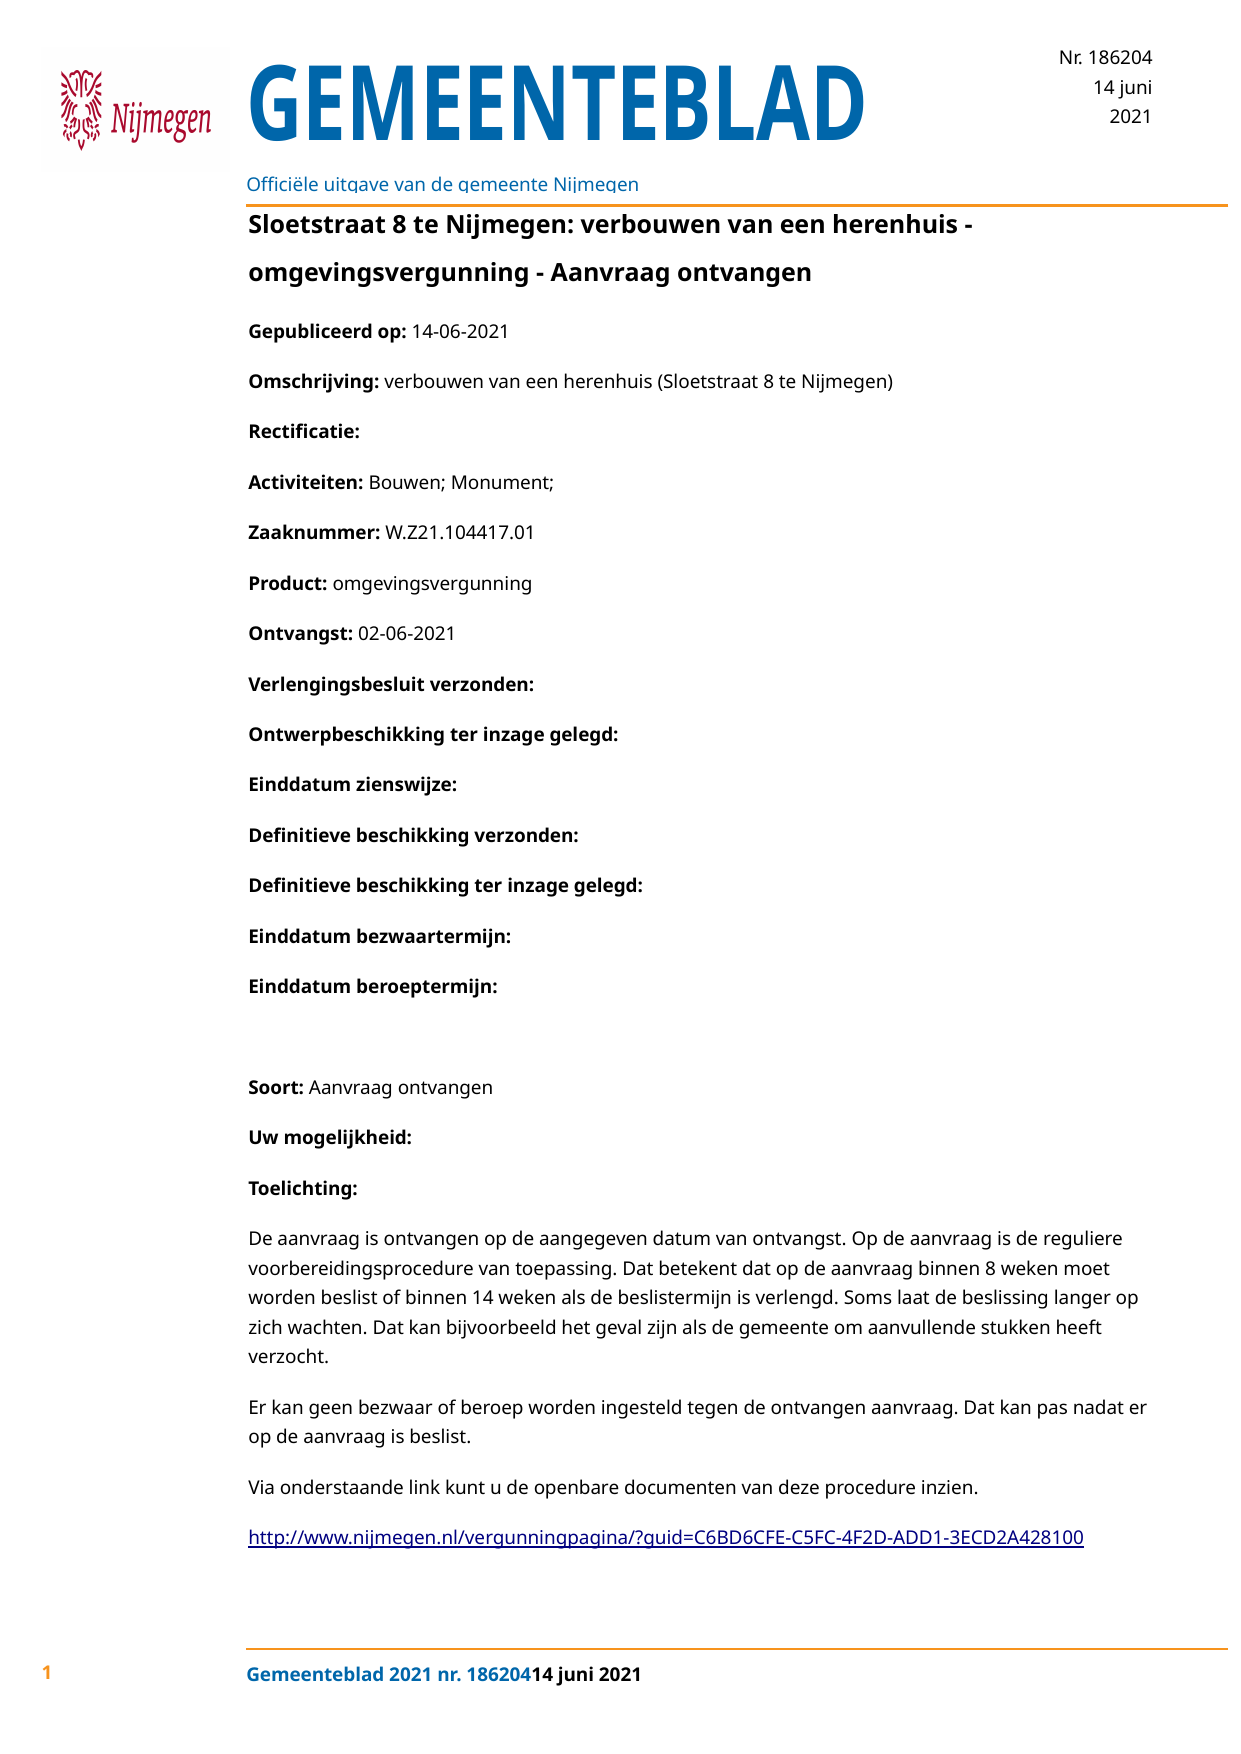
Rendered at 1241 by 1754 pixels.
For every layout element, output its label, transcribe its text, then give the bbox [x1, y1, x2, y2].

text Ontvangst: 02-06-2021 [248, 620, 1152, 646]
picture [41, 47, 231, 172]
text Gepubliceerd op: 14-06-2021 [248, 318, 1152, 344]
text Ontwerpbeschikking ter inzage gelegd: [248, 721, 1152, 747]
text Einddatum bezwaartermijn: [248, 923, 1152, 949]
text Definitieve beschikking verzonden: [248, 822, 1152, 848]
text Omschrijving: verbouwen van een herenhuis (Sloetstraat 8 te Nijmegen) [248, 368, 1152, 394]
text De aanvraag is ontvangen op de aangegeven datum van ontvangst. Op de aanvraag is de reguliere voorbereidingsprocedure van toepassing. Dat betekent dat op de aanvraag binnen 8 weken moet worden beslist of binnen 14 weken als de beslistermijn is verlengd. Soms laat de beslissing langer op zich wachten. Dat kan bijvoorbeeld het geval zijn als de gemeente om aanvullende stukken heeft verzocht. [248, 1225, 1152, 1369]
text Sloetstraat 8 te Nijmegen: verbouwen van een herenhuis - omgevingsvergunning - Aanvraag ontvangen [248, 207, 1152, 288]
text Verlengingsbesluit verzonden: [248, 671, 1152, 697]
text Zaaknummer: W.Z21.104417.01 [248, 519, 1152, 545]
text Soort: Aanvraag ontvangen [248, 1074, 1152, 1100]
text Rectificatie: [248, 419, 1152, 444]
text Toelichting: [248, 1175, 1152, 1201]
text Product: omgevingsvergunning [248, 570, 1152, 596]
text Definitieve beschikking ter inzage gelegd: [248, 872, 1152, 898]
text Via onderstaande link kunt u de openbare documenten van deze procedure inzien. [248, 1474, 1152, 1500]
text Uw mogelijkheid: [248, 1124, 1152, 1150]
text Activiteiten: Bouwen; Monument; [248, 469, 1152, 495]
text http://www.nijmegen.nl/vergunningpagina/?guid=C6BD6CFE-C5FC-4F2D-ADD1-3ECD2A428100 [248, 1524, 1152, 1550]
text Einddatum zienswijze: [248, 772, 1152, 797]
text Er kan geen bezwaar of beroep worden ingesteld tegen de ontvangen aanvraag. Dat kan pas nadat er op de aanvraag is beslist. [248, 1394, 1152, 1449]
text Einddatum beroeptermijn: [248, 973, 1152, 999]
